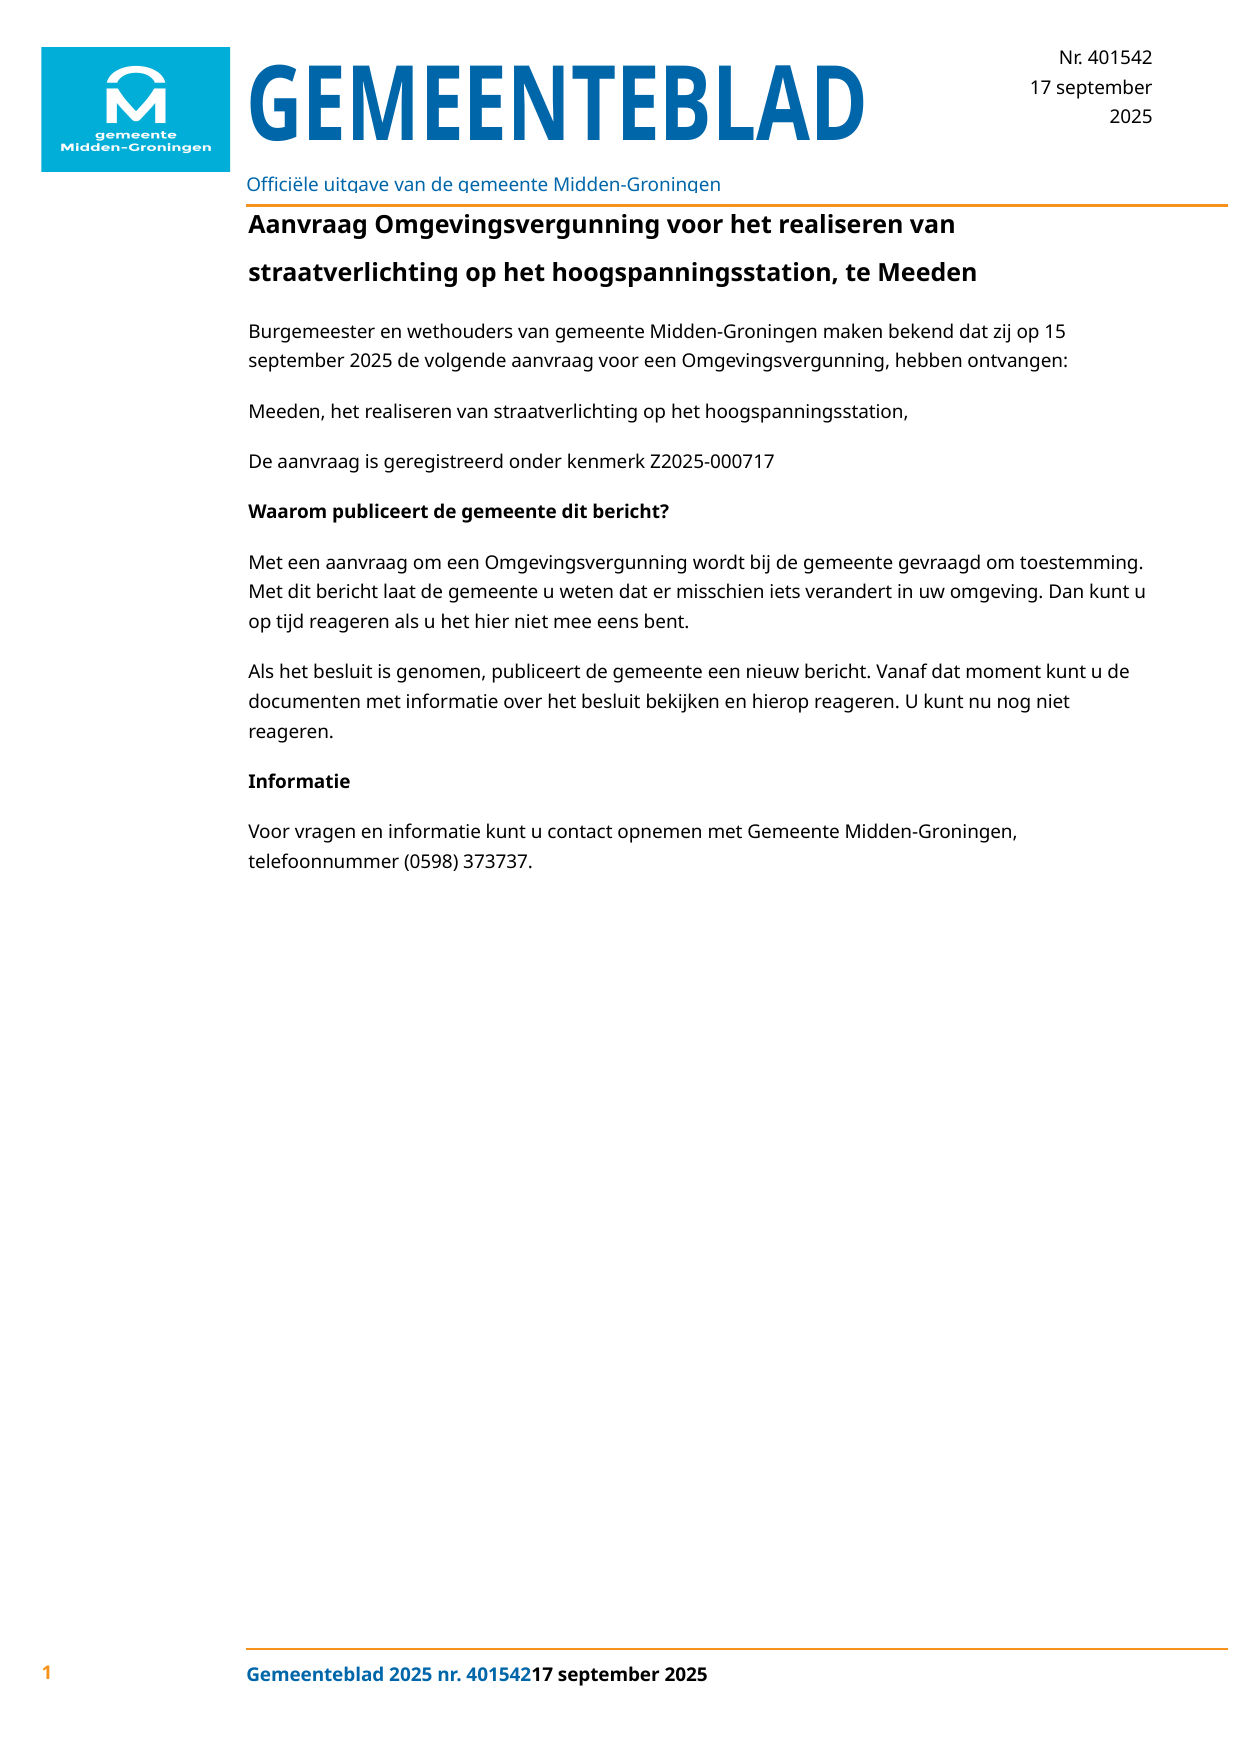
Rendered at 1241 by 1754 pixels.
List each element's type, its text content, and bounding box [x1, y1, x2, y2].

text Informatie [248, 768, 1152, 794]
text Met een aanvraag om een Omgevingsvergunning wordt bij de gemeente gevraagd om toestemming. Met dit bericht laat de gemeente u weten dat er misschien iets verandert in uw omgeving. Dan kunt u op tijd reageren als u het hier niet mee eens bent. [248, 549, 1152, 634]
text Voor vragen en informatie kunt u contact opnemen met Gemeente Midden-Groningen, telefoonnummer (0598) 373737. [248, 819, 1152, 874]
text Waarom publiceert de gemeente dit bericht? [248, 499, 1152, 524]
text Meeden, het realiseren van straatverlichting op het hoogspanningsstation, [248, 398, 1152, 424]
picture [184, 146, 190, 153]
text Als het besluit is genomen, publiceert de gemeente een nieuw bericht. Vanaf dat moment kunt u de documenten met informatie over het besluit bekijken en hierop reageren. U kunt nu nog niet reageren. [248, 659, 1152, 744]
picture [107, 89, 165, 122]
text De aanvraag is geregistreerd onder kenmerk Z2025-000717 [248, 448, 1152, 474]
text Burgemeester en wethouders van gemeente Midden-Groningen maken bekend dat zij op 15 september 2025 de volgende aanvraag voor een Omgevingsvergunning, hebben ontvangen: [248, 318, 1152, 373]
text Aanvraag Omgevingsvergunning voor het realiseren van straatverlichting op het hoogspanningsstation, te Meeden [248, 207, 1152, 288]
picture [108, 66, 164, 82]
